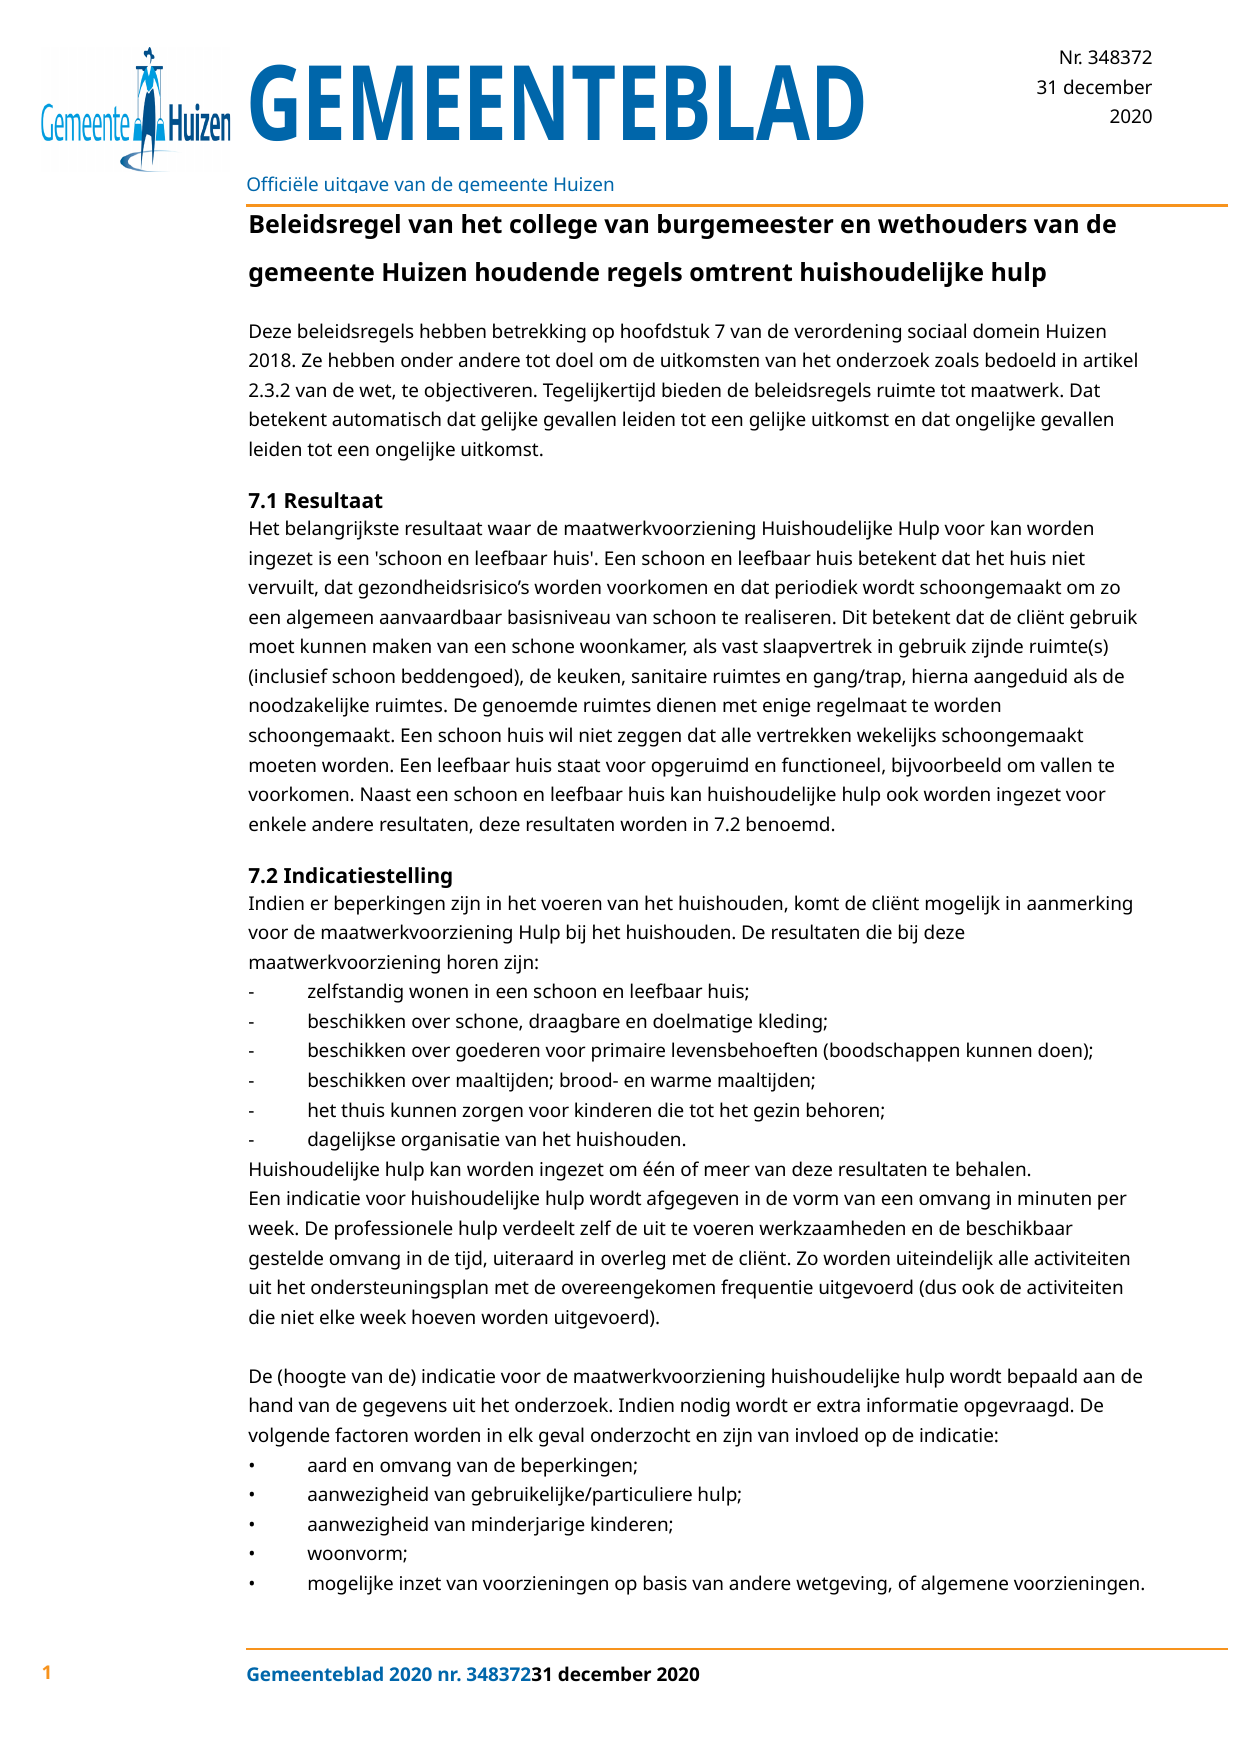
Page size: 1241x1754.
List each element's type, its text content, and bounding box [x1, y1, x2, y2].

text Een indicatie voor huishoudelijke hulp wordt afgegeven in de vorm van een omvang in minuten per week. De professionele hulp verdeelt zelf de uit te voeren werkzaamheden en de beschikbaar gestelde omvang in de tijd, uiteraard in overleg met de cliënt. Zo worden uiteindelijk alle activiteiten uit het ondersteuningsplan met de overeengekomen frequentie uitgevoerd (dus ook de activiteiten die niet elke week hoeven worden uitgevoerd). [248, 1186, 1152, 1330]
list het thuis kunnen zorgen voor kinderen die tot het gezin behoren; [248, 1097, 1152, 1123]
text De (hoogte van de) indicatie voor de maatwerkvoorziening huishoudelijke hulp wordt bepaald aan de hand van de gegevens uit het onderzoek. Indien nodig wordt er extra informatie opgevraagd. De volgende factoren worden in elk geval onderzocht en zijn van invloed op de indicatie: [248, 1363, 1152, 1448]
text 7.2 Indicatiestelling [248, 861, 1152, 890]
text Beleidsregel van het college van burgemeester en wethouders van de gemeente Huizen houdende regels omtrent huishoudelijke hulp [248, 207, 1152, 288]
list woonvorm; [248, 1541, 1152, 1566]
list beschikken over schone, draagbare en doelmatige kleding; [248, 1008, 1152, 1034]
list beschikken over maaltijden; brood- en warme maaltijden; [248, 1067, 1152, 1093]
list zelfstandig wonen in een schoon en leefbaar huis; [248, 978, 1152, 1004]
text 7.1 Resultaat [248, 487, 1152, 515]
text Indien er beperkingen zijn in het voeren van het huishouden, komt de cliënt mogelijk in aanmerking voor de maatwerkvoorziening Hulp bij het huishouden. De resultaten die bij deze maatwerkvoorziening horen zijn: [248, 890, 1152, 975]
list mogelijke inzet van voorzieningen op basis van andere wetgeving, of algemene voorzieningen. [248, 1570, 1152, 1596]
text Deze beleidsregels hebben betrekking op hoofdstuk 7 van de verordening sociaal domein Huizen 2018. Ze hebben onder andere tot doel om de uitkomsten van het onderzoek zoals bedoeld in artikel 2.3.2 van de wet, te objectiveren. Tegelijkertijd bieden de beleidsregels ruimte tot maatwerk. Dat betekent automatisch dat gelijke gevallen leiden tot een gelijke uitkomst en dat ongelijke gevallen leiden tot een ongelijke uitkomst. [248, 318, 1152, 462]
text Het belangrijkste resultaat waar de maatwerkvoorziening Huishoudelijke Hulp voor kan worden ingezet is een 'schoon en leefbaar huis'. Een schoon en leefbaar huis betekent dat het huis niet vervuilt, dat gezondheidsrisico’s worden voorkomen en dat periodiek wordt schoongemaakt om zo een algemeen aanvaardbaar basisniveau van schoon te realiseren. Dit betekent dat de cliënt gebruik moet kunnen maken van een schone woonkamer, als vast slaapvertrek in gebruik zijnde ruimte(s) (inclusief schoon beddengoed), de keuken, sanitaire ruimtes en gang/trap, hierna aangeduid als de noodzakelijke ruimtes. De genoemde ruimtes dienen met enige regelmaat te worden schoongemaakt. Een schoon huis wil niet zeggen dat alle vertrekken wekelijks schoongemaakt moeten worden. Een leefbaar huis staat voor opgeruimd en functioneel, bijvoorbeeld om vallen te voorkomen. Naast een schoon en leefbaar huis kan huishoudelijke hulp ook worden ingezet voor enkele andere resultaten, deze resultaten worden in 7.2 benoemd. [248, 515, 1152, 837]
list dagelijkse organisatie van het huishouden. [248, 1126, 1152, 1152]
list aanwezigheid van minderjarige kinderen; [248, 1511, 1152, 1537]
picture [41, 47, 231, 172]
text Huishoudelijke hulp kan worden ingezet om één of meer van deze resultaten te behalen. [248, 1156, 1152, 1182]
list aanwezigheid van gebruikelijke/particuliere hulp; [248, 1481, 1152, 1507]
list beschikken over goederen voor primaire levensbehoeften (boodschappen kunnen doen); [248, 1038, 1152, 1063]
list aard en omvang van de beperkingen; [248, 1452, 1152, 1478]
